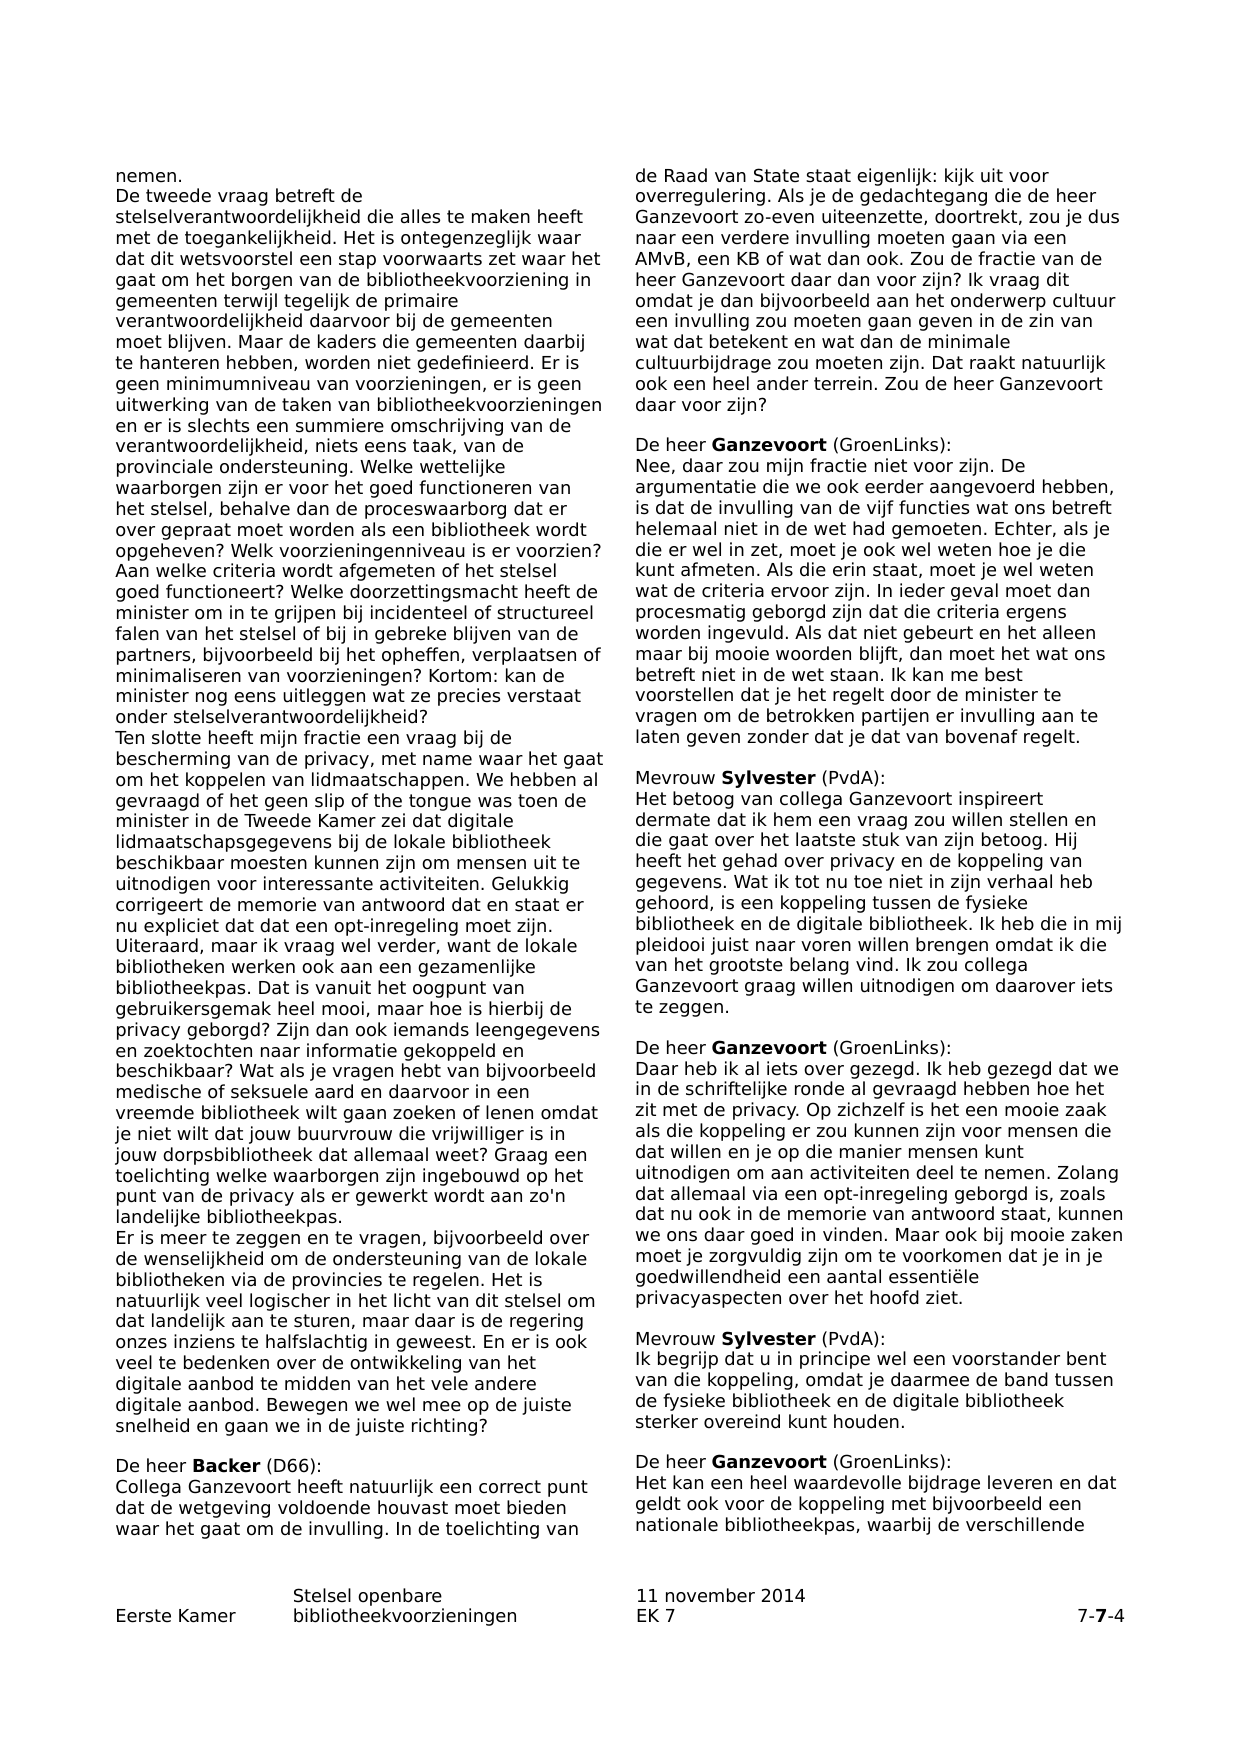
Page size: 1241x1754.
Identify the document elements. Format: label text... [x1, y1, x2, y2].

text nemen. [115, 165, 605, 186]
text Ik begrijp dat u in principe wel een voorstander bent van die koppeling, omdat je daarmee de band tussen de fysieke bibliotheek en de digitale bibliotheek sterker overeind kunt houden. [635, 1349, 1125, 1432]
text Het kan een heel waardevolle bijdrage leveren en dat geldt ook voor de koppeling met bijvoorbeeld een nationale bibliotheekpas, waarbij de verschillende [635, 1473, 1125, 1536]
text Nee, daar zou mijn fractie niet voor zijn. De argumentatie die we ook eerder aangevoerd hebben, is dat de invulling van de vijf functies wat ons betreft helemaal niet in de wet had gemoeten. Echter, als je die er wel in zet, moet je ook wel weten hoe je die kunt afmeten. Als die erin staat, moet je wel weten wat de criteria ervoor zijn. In ieder geval moet dan procesmatig geborgd zijn dat die criteria ergens worden ingevuld. Als dat niet gebeurt en het alleen maar bij mooie woorden blijft, dan moet het wat ons betreft niet in de wet staan. Ik kan me best voorstellen dat je het regelt door de minister te vragen om de betrokken partijen er invulling aan te laten geven zonder dat je dat van bovenaf regelt. [635, 456, 1125, 748]
text Ten slotte heeft mijn fractie een vraag bij de bescherming van de privacy, met name waar het gaat om het koppelen van lidmaatschappen. We hebben al gevraagd of het geen slip of the tongue was toen de minister in de Tweede Kamer zei dat digitale lidmaatschapsgegevens bij de lokale bibliotheek beschikbaar moesten kunnen zijn om mensen uit te uitnodigen voor interessante activiteiten. Gelukkig corrigeert de memorie van antwoord dat en staat er nu expliciet dat dat een opt-inregeling moet zijn. Uiteraard, maar ik vraag wel verder, want de lokale bibliotheken werken ook aan een gezamenlijke bibliotheekpas. Dat is vanuit het oogpunt van gebruikersgemak heel mooi, maar hoe is hierbij de privacy geborgd? Zijn dan ook iemands leengegevens en zoektochten naar informatie gekoppeld en beschikbaar? Wat als je vragen hebt van bijvoorbeeld medische of seksuele aard en daarvoor in een vreemde bibliotheek wilt gaan zoeken of lenen omdat je niet wilt dat jouw buurvrouw die vrijwilliger is in jouw dorpsbibliotheek dat allemaal weet? Graag een toelichting welke waarborgen zijn ingebouwd op het punt van de privacy als er gewerkt wordt aan zo'n landelijke bibliotheekpas. [115, 728, 605, 1228]
text De heer Ganzevoort (GroenLinks): [635, 1452, 1125, 1473]
text Er is meer te zeggen en te vragen, bijvoorbeeld over de wenselijkheid om de ondersteuning van de lokale bibliotheken via de provincies te regelen. Het is natuurlijk veel logischer in het licht van dit stelsel om dat landelijk aan te sturen, maar daar is de regering onzes inziens te halfslachtig in geweest. En er is ook veel te bedenken over de ontwikkeling van het digitale aanbod te midden van het vele andere digitale aanbod. Bewegen we wel mee op de juiste snelheid en gaan we in de juiste richting? [115, 1228, 605, 1436]
text De heer Ganzevoort (GroenLinks): [635, 1038, 1125, 1058]
text Mevrouw Sylvester (PvdA): [635, 1328, 1125, 1349]
text Het betoog van collega Ganzevoort inspireert dermate dat ik hem een vraag zou willen stellen en die gaat over het laatste stuk van zijn betoog. Hij heeft het gehad over privacy en de koppeling van gegevens. Wat ik tot nu toe niet in zijn verhaal heb gehoord, is een koppeling tussen de fysieke bibliotheek en de digitale bibliotheek. Ik heb die in mij pleidooi juist naar voren willen brengen omdat ik die van het grootste belang vind. Ik zou collega Ganzevoort graag willen uitnodigen om daarover iets te zeggen. [635, 788, 1125, 1018]
text Daar heb ik al iets over gezegd. Ik heb gezegd dat we in de schriftelijke ronde al gevraagd hebben hoe het zit met de privacy. Op zichzelf is het een mooie zaak als die koppeling er zou kunnen zijn voor mensen die dat willen en je op die manier mensen kunt uitnodigen om aan activiteiten deel te nemen. Zolang dat allemaal via een opt-inregeling geborgd is, zoals dat nu ook in de memorie van antwoord staat, kunnen we ons daar goed in vinden. Maar ook bij mooie zaken moet je zorgvuldig zijn om te voorkomen dat je in je goedwillendheid een aantal essentiële privacyaspecten over het hoofd ziet. [635, 1058, 1125, 1308]
text Collega Ganzevoort heeft natuurlijk een correct punt dat de wetgeving voldoende houvast moet bieden waar het gaat om de invulling. In de toelichting van [115, 1477, 605, 1539]
text Mevrouw Sylvester (PvdA): [635, 768, 1125, 788]
text De heer Backer (D66): [115, 1456, 605, 1477]
text De heer Ganzevoort (GroenLinks): [635, 435, 1125, 456]
text De tweede vraag betreft de stelselverantwoordelijkheid die alles te maken heeft met de toegankelijkheid. Het is ontegenzeglijk waar dat dit wetsvoorstel een stap voorwaarts zet waar het gaat om het borgen van de bibliotheekvoorziening in gemeenten terwijl tegelijk de primaire verantwoordelijkheid daarvoor bij de gemeenten moet blijven. Maar de kaders die gemeenten daarbij te hanteren hebben, worden niet gedefinieerd. Er is geen minimumniveau van voorzieningen, er is geen uitwerking van de taken van bibliotheekvoorzieningen en er is slechts een summiere omschrijving van de verantwoordelijkheid, niets eens taak, van de provinciale ondersteuning. Welke wettelijke waarborgen zijn er voor het goed functioneren van het stelsel, behalve dan de proceswaarborg dat er over gepraat moet worden als een bibliotheek wordt opgeheven? Welk voorzieningenniveau is er voorzien? Aan welke criteria wordt afgemeten of het stelsel goed functioneert? Welke doorzettingsmacht heeft de minister om in te grijpen bij incidenteel of structureel falen van het stelsel of bij in gebreke blijven van de partners, bijvoorbeeld bij het opheffen, verplaatsen of minimaliseren van voorzieningen? Kortom: kan de minister nog eens uitleggen wat ze precies verstaat onder stelselverantwoordelijkheid? [115, 186, 605, 728]
text de Raad van State staat eigenlijk: kijk uit voor overregulering. Als je de gedachtegang die de heer Ganzevoort zo-even uiteenzette, doortrekt, zou je dus naar een verdere invulling moeten gaan via een AMvB, een KB of wat dan ook. Zou de fractie van de heer Ganzevoort daar dan voor zijn? Ik vraag dit omdat je dan bijvoorbeeld aan het onderwerp cultuur een invulling zou moeten gaan geven in de zin van wat dat betekent en wat dan de minimale cultuurbijdrage zou moeten zijn. Dat raakt natuurlijk ook een heel ander terrein. Zou de heer Ganzevoort daar voor zijn? [635, 165, 1125, 415]
